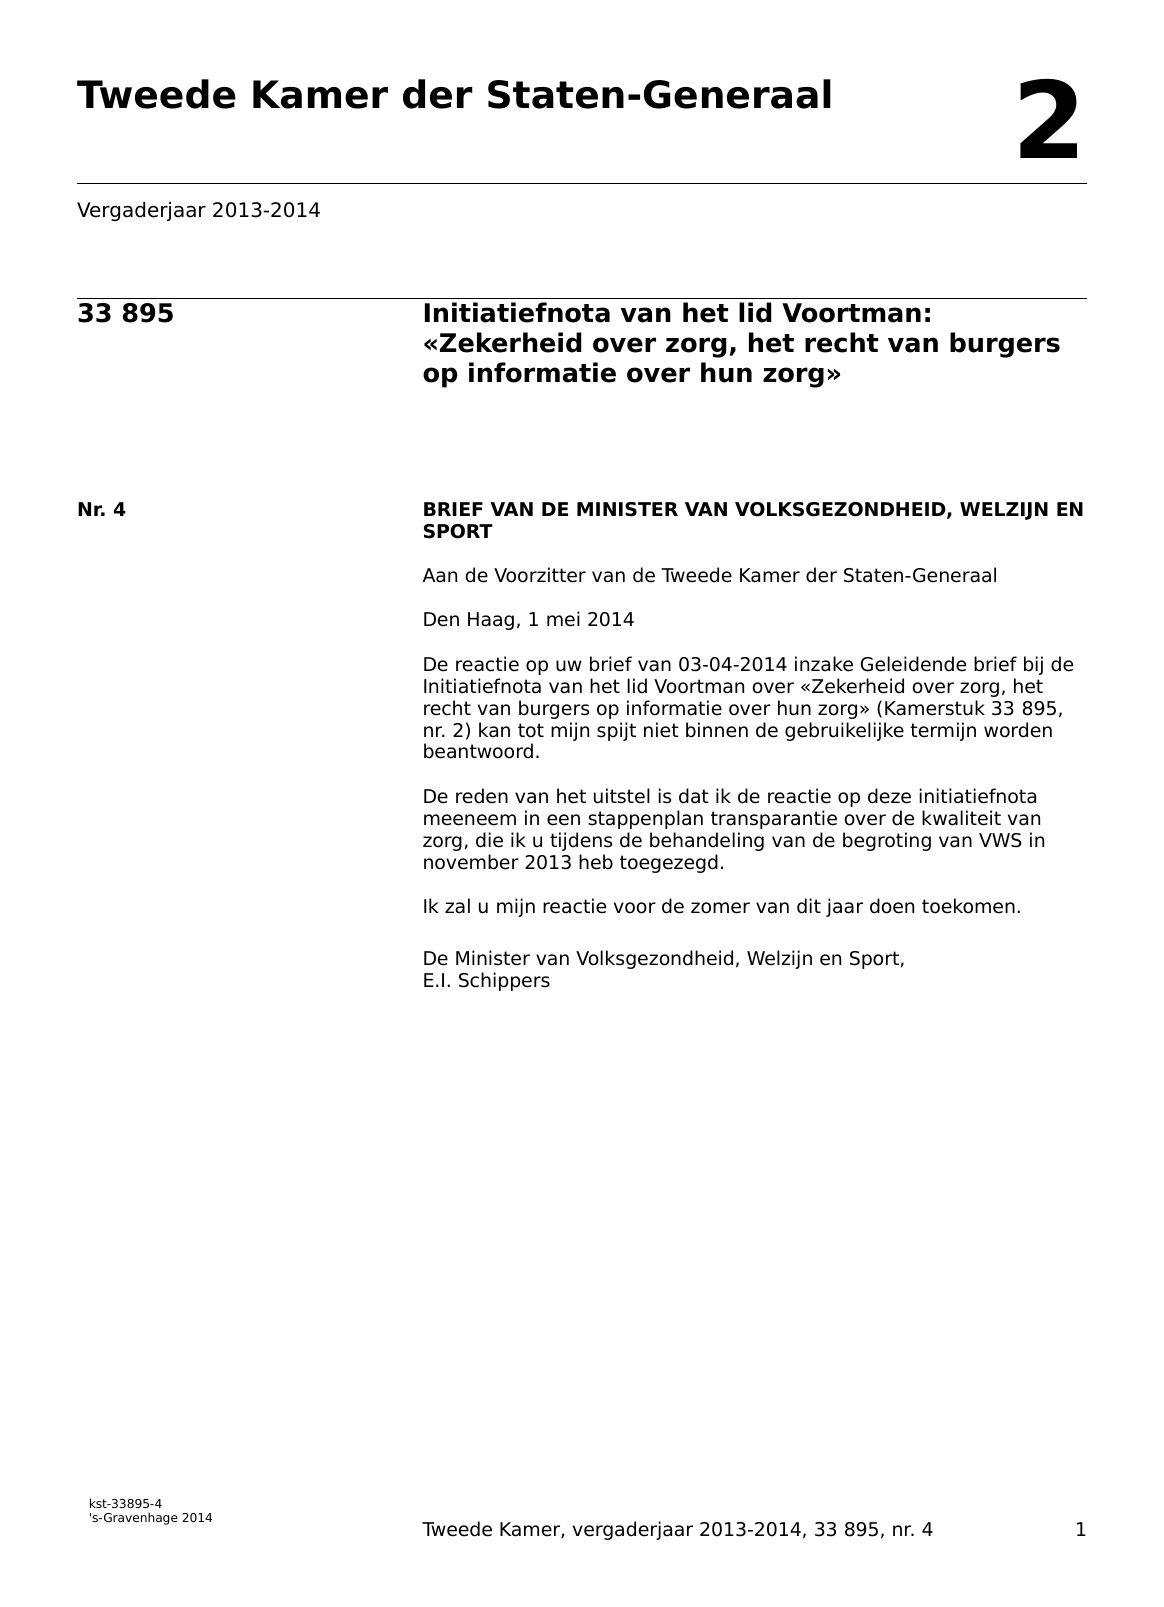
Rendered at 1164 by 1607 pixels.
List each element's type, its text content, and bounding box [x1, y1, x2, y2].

text Den Haag, 1 mei 2014 [422, 609, 1087, 631]
text Ik zal u mijn reactie voor de zomer van dit jaar doen toekomen. [422, 896, 1087, 918]
table_header 2 [886, 59, 1087, 183]
text Aan de Voorzitter van de Tweede Kamer der Staten-Generaal [422, 565, 1087, 587]
text De Minister van Volksgezondheid, Welzijn en Sport, E.I. Schippers [422, 948, 1087, 992]
text De reactie op uw brief van 03-04-2014 inzake Geleidende brief bij de Initiatiefnota van het lid Voortman over «Zekerheid over zorg, het recht van burgers op informatie over hun zorg» (Kamerstuk 33 895, nr. 2) kan tot mijn spijt niet binnen de gebruikelijke termijn worden beantwoord. [422, 653, 1087, 763]
text De reden van het uitstel is dat ik de reactie op deze initiatiefnota meeneem in een stappenplan transparantie over de kwaliteit van zorg, die ik u tijdens de behandeling van de begroting van VWS in november 2013 heb toegezegd. [422, 786, 1087, 873]
table_header Tweede Kamer der Staten-Generaal [77, 59, 886, 183]
subtitle 33 895 Initiatiefnota van het lid Voortman: «Zekerheid over zorg, het recht van burgers op informatie over hun zorg» [77, 299, 1087, 388]
text 's-Gravenhage 2014 [88, 1511, 323, 1525]
table_cell Vergaderjaar 2013-2014 [77, 184, 1087, 298]
subtitle Nr. 4 BRIEF VAN DE MINISTER VAN VOLKSGEZONDHEID, WELZIJN EN SPORT [77, 499, 1087, 543]
text kst-33895-4 [88, 1497, 323, 1511]
